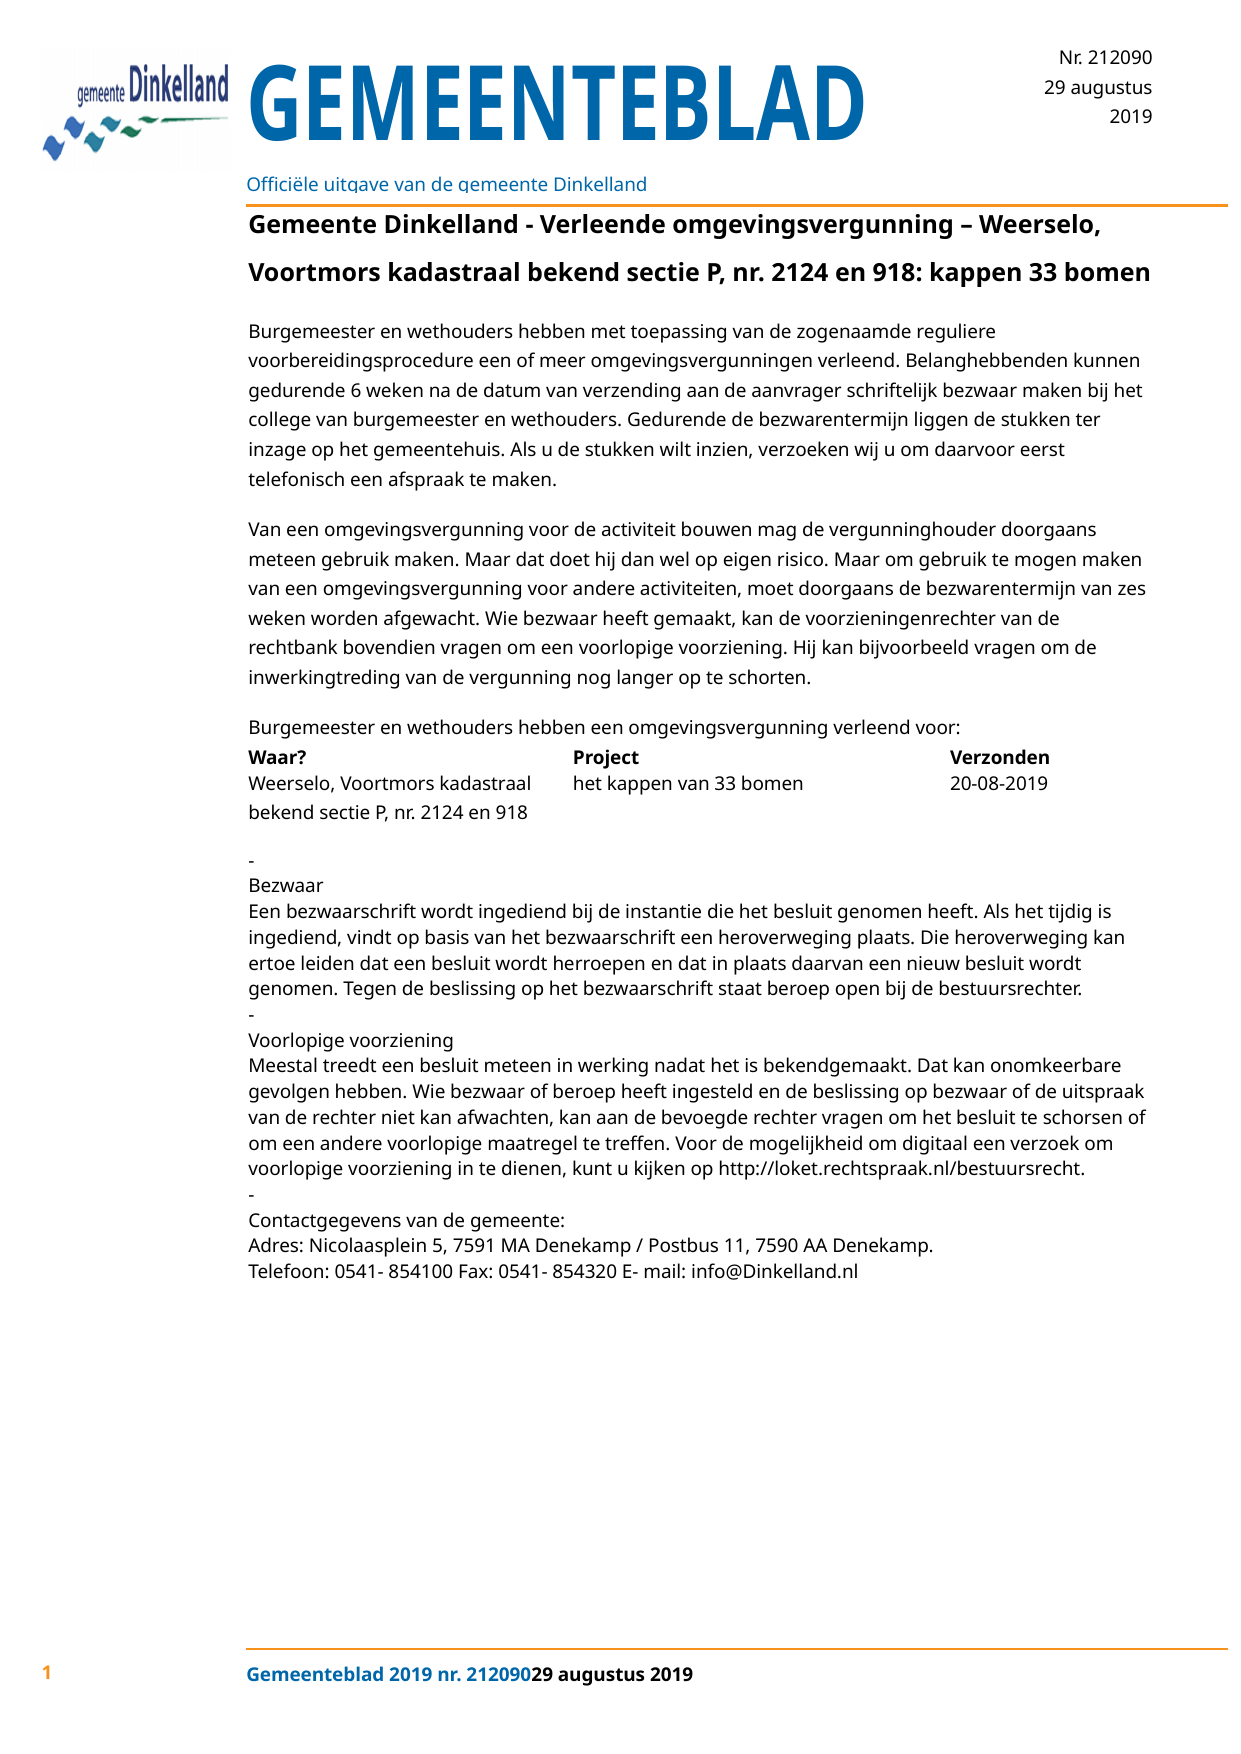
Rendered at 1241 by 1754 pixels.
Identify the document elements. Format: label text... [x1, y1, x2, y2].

table_header Waar? [248, 744, 573, 770]
text Bezwaar [248, 872, 1152, 898]
text Telefoon: 0541- 854100 Fax: 0541- 854320 E- mail: info@Dinkelland.nl [248, 1258, 1152, 1284]
text - [248, 847, 1152, 872]
text - [248, 1181, 1152, 1207]
picture [41, 47, 231, 172]
text Een bezwaarschrift wordt ingediend bij de instantie die het besluit genomen heeft. Als het tijdig is ingediend, vindt op basis van het bezwaarschrift een heroverweging plaats. Die heroverweging kan ertoe leiden dat een besluit wordt herroepen en dat in plaats daarvan een nieuw besluit wordt genomen. Tegen de beslissing op het bezwaarschrift staat beroep open bij de bestuursrechter. [248, 898, 1152, 1001]
text Van een omgevingsvergunning voor de activiteit bouwen mag de vergunninghouder doorgaans meteen gebruik maken. Maar dat doet hij dan wel op eigen risico. Maar om gebruik te mogen maken van een omgevingsvergunning voor andere activiteiten, moet doorgaans de bezwarentermijn van zes weken worden afgewacht. Wie bezwaar heeft gemaakt, kan de voorzieningenrechter van de rechtbank bovendien vragen om een voorlopige voorziening. Hij kan bijvoorbeeld vragen om de inwerkingtreding van de vergunning nog langer op te schorten. [248, 516, 1152, 690]
table_header Verzonden [950, 744, 1152, 770]
table_cell 20-08-2019 [950, 770, 1152, 825]
table_cell het kappen van 33 bomen [573, 770, 950, 825]
text Burgemeester en wethouders hebben een omgevingsvergunning verleend voor: [248, 714, 1152, 740]
text Contactgegevens van de gemeente: [248, 1207, 1152, 1233]
table_cell Weerselo, Voortmors kadastraal bekend sectie P, nr. 2124 en 918 [248, 770, 573, 825]
text Voorlopige voorziening [248, 1027, 1152, 1053]
text Burgemeester en wethouders hebben met toepassing van de zogenaamde reguliere voorbereidingsprocedure een of meer omgevingsvergunningen verleend. Belanghebbenden kunnen gedurende 6 weken na de datum van verzending aan de aanvrager schriftelijk bezwaar maken bij het college van burgemeester en wethouders. Gedurende de bezwarentermijn liggen de stukken ter inzage op het gemeentehuis. Als u de stukken wilt inzien, verzoeken wij u om daarvoor eerst telefonisch een afspraak te maken. [248, 318, 1152, 492]
text - [248, 1001, 1152, 1027]
text Adres: Nicolaasplein 5, 7591 MA Denekamp / Postbus 11, 7590 AA Denekamp. [248, 1233, 1152, 1258]
text Gemeente Dinkelland - Verleende omgevingsvergunning – Weerselo, Voortmors kadastraal bekend sectie P, nr. 2124 en 918: kappen 33 bomen [248, 207, 1152, 288]
table_header Project [573, 744, 950, 770]
text Meestal treedt een besluit meteen in werking nadat het is bekendgemaakt. Dat kan onomkeerbare gevolgen hebben. Wie bezwaar of beroep heeft ingesteld en de beslissing op bezwaar of de uitspraak van de rechter niet kan afwachten, kan aan de bevoegde rechter vragen om het besluit te schorsen of om een andere voorlopige maatregel te treffen. Voor de mogelijkheid om digitaal een verzoek om voorlopige voorziening in te dienen, kunt u kijken op http://loket.rechtspraak.nl/bestuursrecht. [248, 1053, 1152, 1181]
